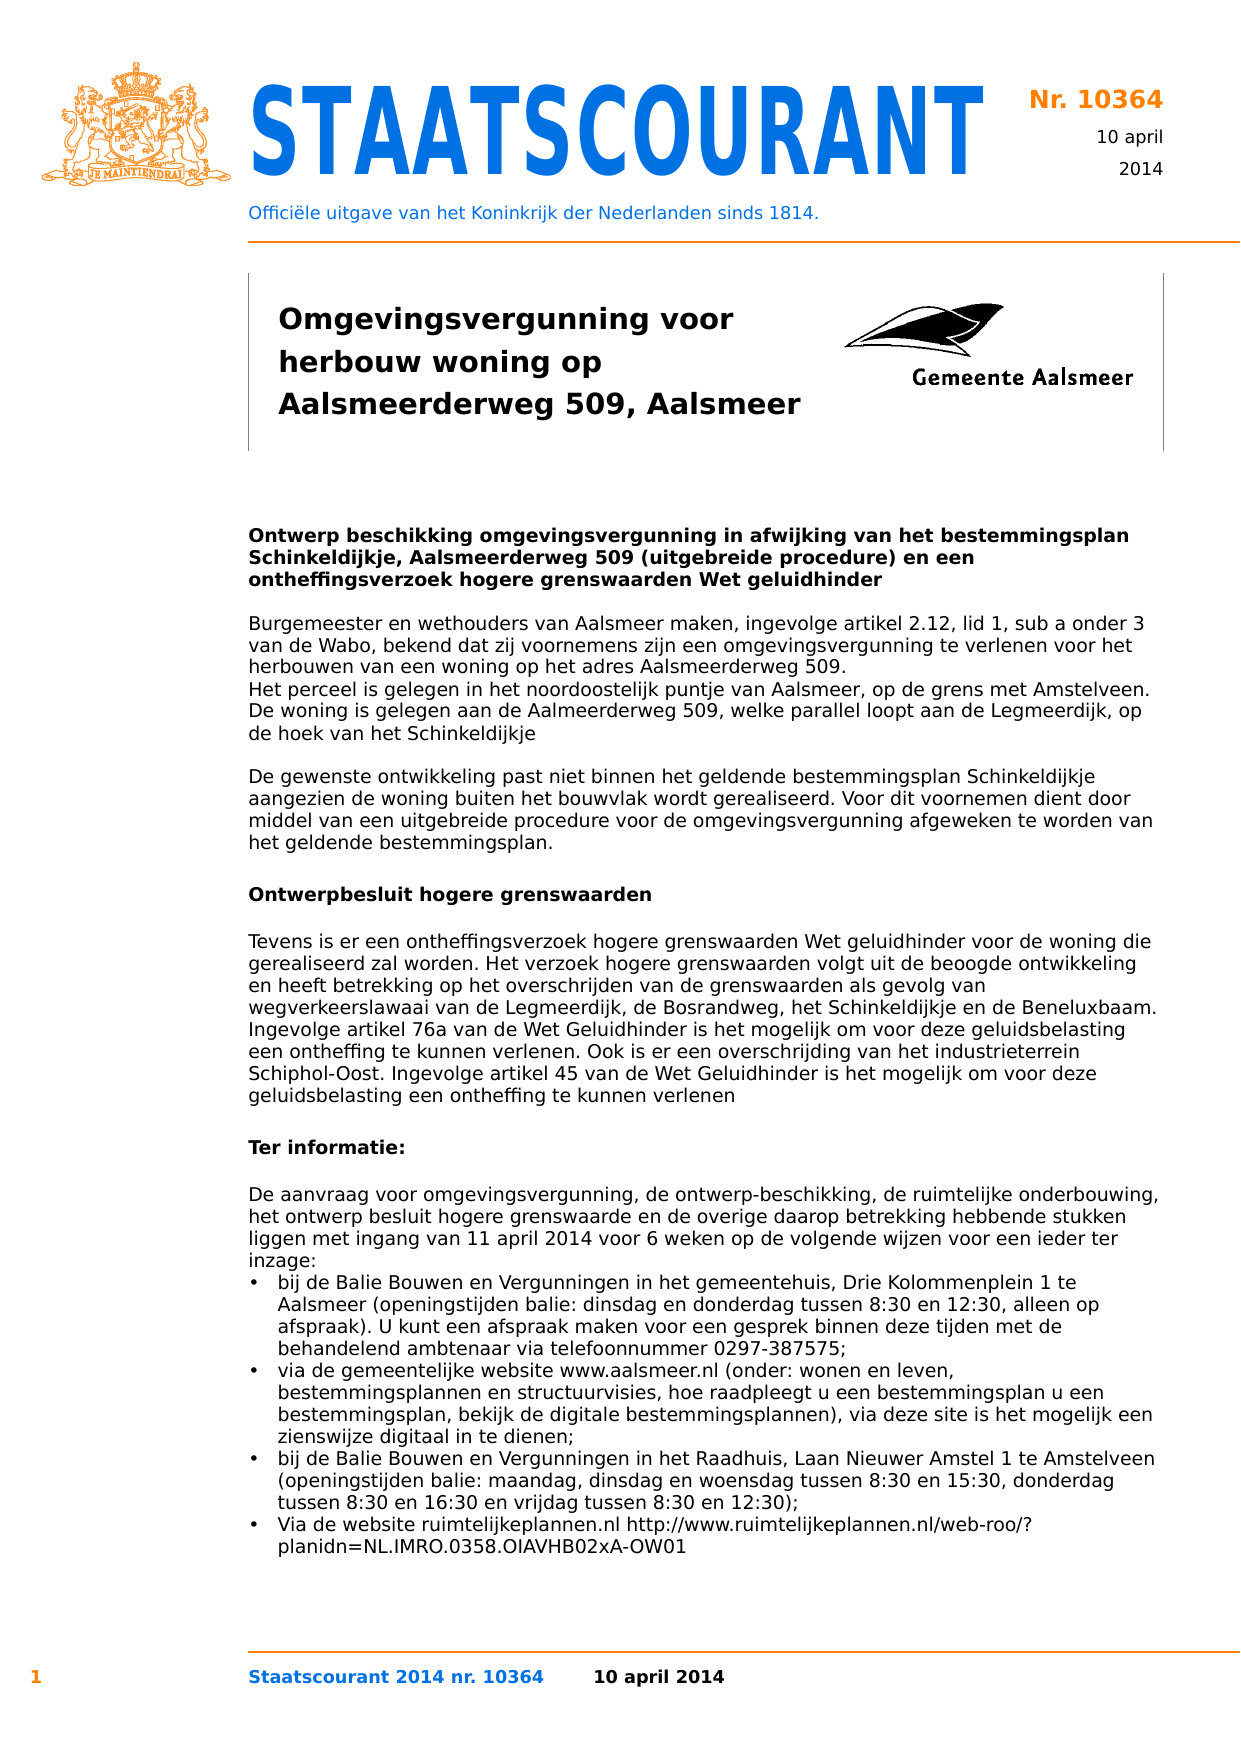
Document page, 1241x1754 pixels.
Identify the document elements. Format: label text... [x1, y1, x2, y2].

table_cell Officiële uitgave van het Koninkrijk der Nederlanden sinds 1814. [248, 203, 1240, 241]
text De aanvraag voor omgevingsvergunning, de ontwerp-beschikking, de ruimtelijke onderbouwing, het ontwerp besluit hogere grenswaarde en de overige daarop betrekking hebbende stukken liggen met ingang van 11 april 2014 voor 6 weken op de volgende wijzen voor een ieder ter inzage: [248, 1184, 1163, 1272]
text • via de gemeentelijke website www.aalsmeer.nl (onder: wonen en leven, bestemmingsplannen en structuurvisies, hoe raadpleegt u een bestemmingsplan u een bestemmingsplan, bekijk de digitale bestemmingsplannen), via deze site is het mogelijk een zienswijze digitaal in te dienen; [248, 1360, 1163, 1448]
table_header STAATSCOURANT [248, 62, 998, 203]
text De gewenste ontwikkeling past niet binnen het geldende bestemmingsplan Schinkeldijkje aangezien de woning buiten het bouwvlak wordt gerealiseerd. Voor dit voornemen dient door middel van een uitgebreide procedure voor de omgevingsvergunning afgeweken te worden van het geldende bestemmingsplan. [248, 766, 1163, 854]
table_cell 10 april [998, 121, 1240, 153]
table_cell 2014 [998, 153, 1240, 203]
text Ontwerp beschikking omgevingsvergunning in afwijking van het bestemmingsplan Schinkeldijkje, Aalsmeerderweg 509 (uitgebreide procedure) en een ontheffingsverzoek hogere grenswaarden Wet geluidhinder [248, 525, 1163, 591]
text • Via de website ruimtelijkeplannen.nl http://www.ruimtelijkeplannen.nl/web-roo/?planidn=NL.IMRO.0358.OIAVHB02xA-OW01 [248, 1514, 1163, 1558]
picture [844, 302, 1134, 386]
text Het perceel is gelegen in het noordoostelijk puntje van Aalsmeer, op de grens met Amstelveen. De woning is gelegen aan de Aalmeerderweg 509, welke parallel loopt aan de Legmeerdijk, op de hoek van het Schinkeldijkje [248, 678, 1163, 744]
table_header [25, 62, 248, 241]
text • bij de Balie Bouwen en Vergunningen in het gemeentehuis, Drie Kolommenplein 1 te Aalsmeer (openingstijden balie: dinsdag en donderdag tussen 8:30 en 12:30, alleen op afspraak). U kunt een afspraak maken voor een gesprek binnen deze tijden met de behandelend ambtenaar via telefoonnummer 0297-387575; [248, 1272, 1163, 1360]
subtitle Ontwerpbesluit hogere grenswaarden [248, 884, 1163, 906]
text Tevens is er een ontheffingsverzoek hogere grenswaarden Wet geluidhinder voor de woning die gerealiseerd zal worden. Het verzoek hogere grenswaarden volgt uit de beoogde ontwikkeling en heeft betrekking op het overschrijden van de grenswaarden als gevolg van wegverkeerslawaai van de Legmeerdijk, de Bosrandweg, het Schinkeldijkje en de Beneluxbaam. Ingevolge artikel 76a van de Wet Geluidhinder is het mogelijk om voor deze geluidsbelasting een ontheffing te kunnen verlenen. Ook is er een overschrijding van het industrieterrein Schiphol-Oost. Ingevolge artikel 45 van de Wet Geluidhinder is het mogelijk om voor deze geluidsbelasting een ontheffing te kunnen verlenen [248, 931, 1163, 1107]
subtitle Ter informatie: [248, 1137, 1163, 1159]
text • bij de Balie Bouwen en Vergunningen in het Raadhuis, Laan Nieuwer Amstel 1 te Amstelveen (openingstijden balie: maandag, dinsdag en woensdag tussen 8:30 en 15:30, donderdag tussen 8:30 en 16:30 en vrijdag tussen 8:30 en 12:30); [248, 1448, 1163, 1514]
subtitle Omgevingsvergunning voor herbouw woning op Aalsmeerderweg 509, Aalsmeer [249, 273, 1163, 451]
text Burgemeester en wethouders van Aalsmeer maken, ingevolge artikel 2.12, lid 1, sub a onder 3 van de Wabo, bekend dat zij voornemens zijn een omgevingsvergunning te verlenen voor het herbouwen van een woning op het adres Aalsmeerderweg 509. [248, 612, 1163, 678]
picture [41, 62, 231, 186]
table_header Nr. 10364 [998, 62, 1240, 121]
